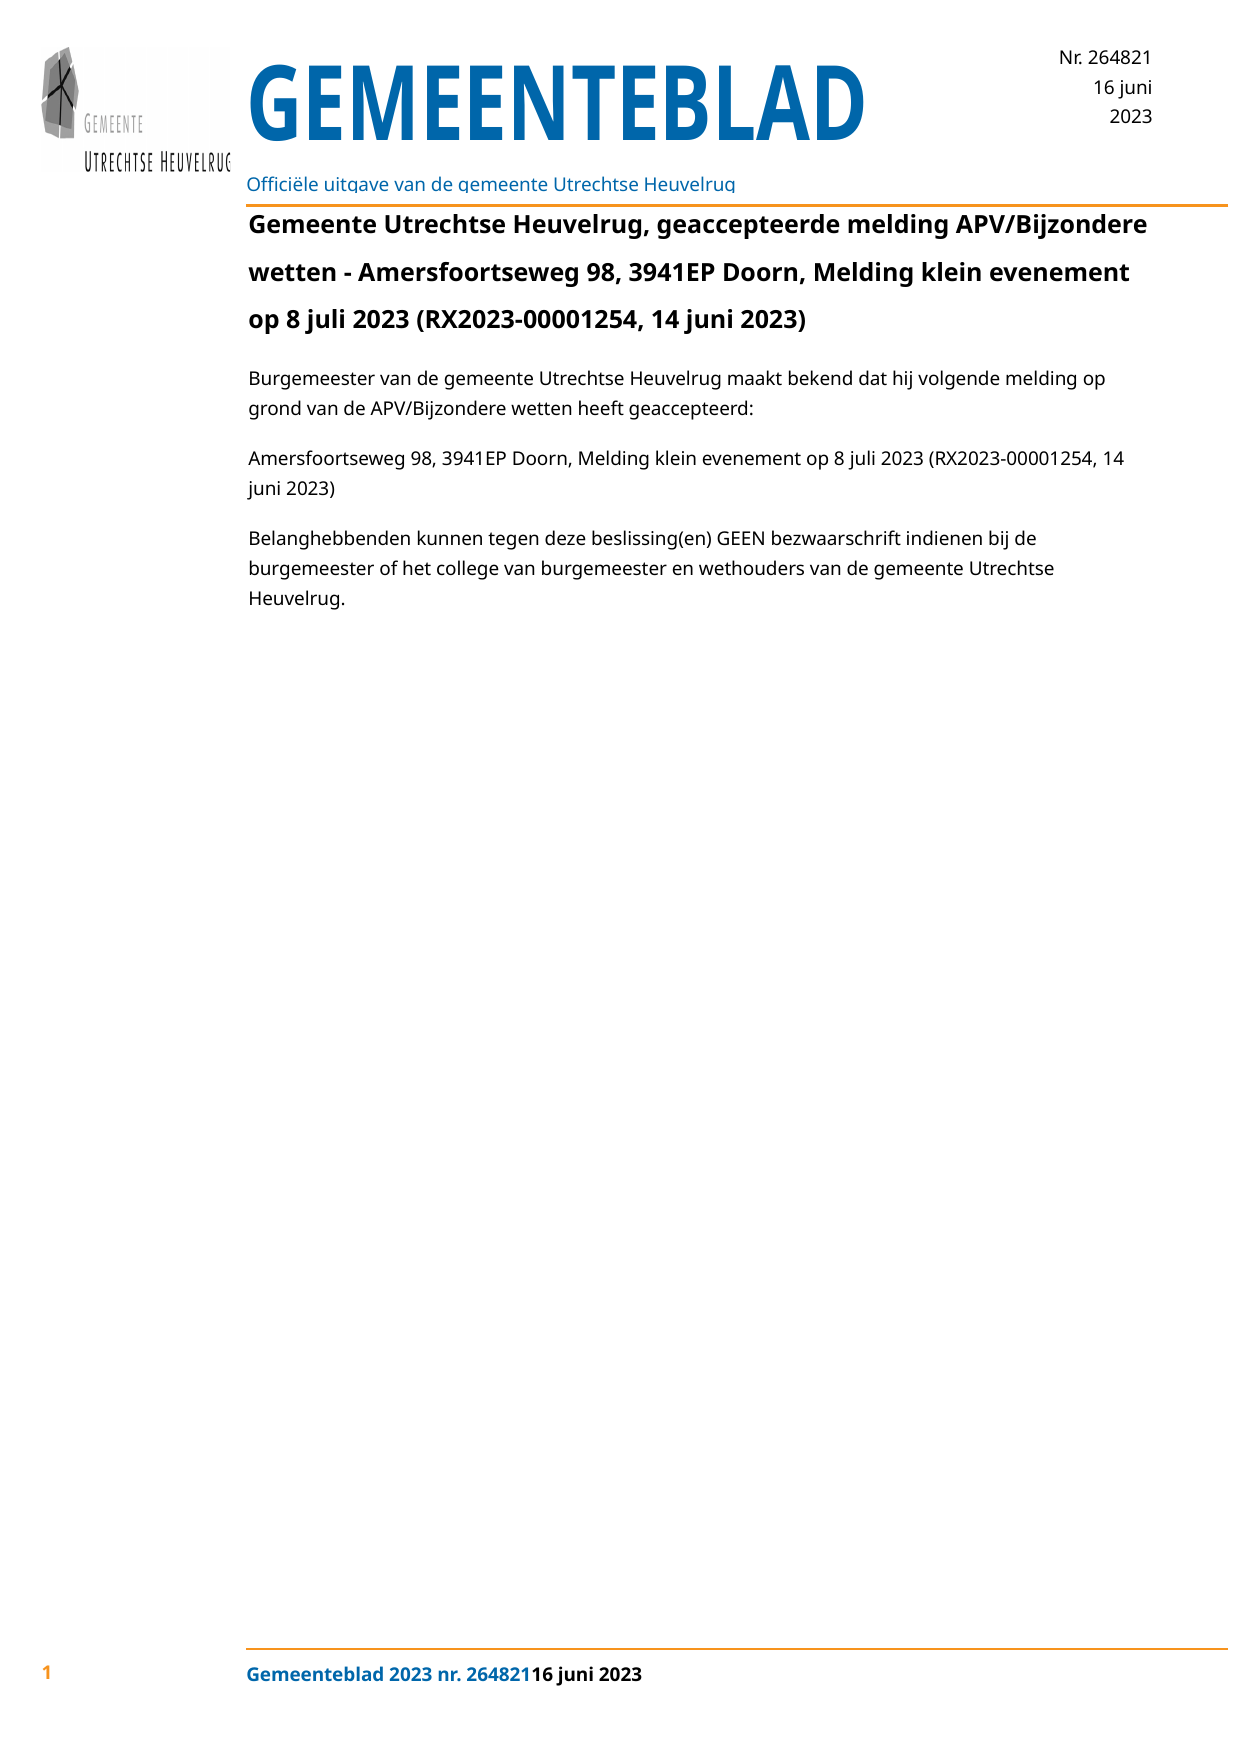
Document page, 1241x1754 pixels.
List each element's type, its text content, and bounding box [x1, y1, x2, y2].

picture [41, 47, 231, 172]
text Amersfoortseweg 98, 3941EP Doorn, Melding klein evenement op 8 juli 2023 (RX2023-00001254, 14 juni 2023) [248, 446, 1152, 501]
text Burgemeester van de gemeente Utrechtse Heuvelrug maakt bekend dat hij volgende melding op grond van de APV/Bijzondere wetten heeft geaccepteerd: [248, 366, 1152, 421]
text Gemeente Utrechtse Heuvelrug, geaccepteerde melding APV/Bijzondere wetten - Amersfoortseweg 98, 3941EP Doorn, Melding klein evenement op 8 juli 2023 (RX2023-00001254, 14 juni 2023) [248, 207, 1152, 336]
text Belanghebbenden kunnen tegen deze beslissing(en) GEEN bezwaarschrift indienen bij de burgemeester of het college van burgemeester en wethouders van de gemeente Utrechtse Heuvelrug. [248, 526, 1152, 610]
